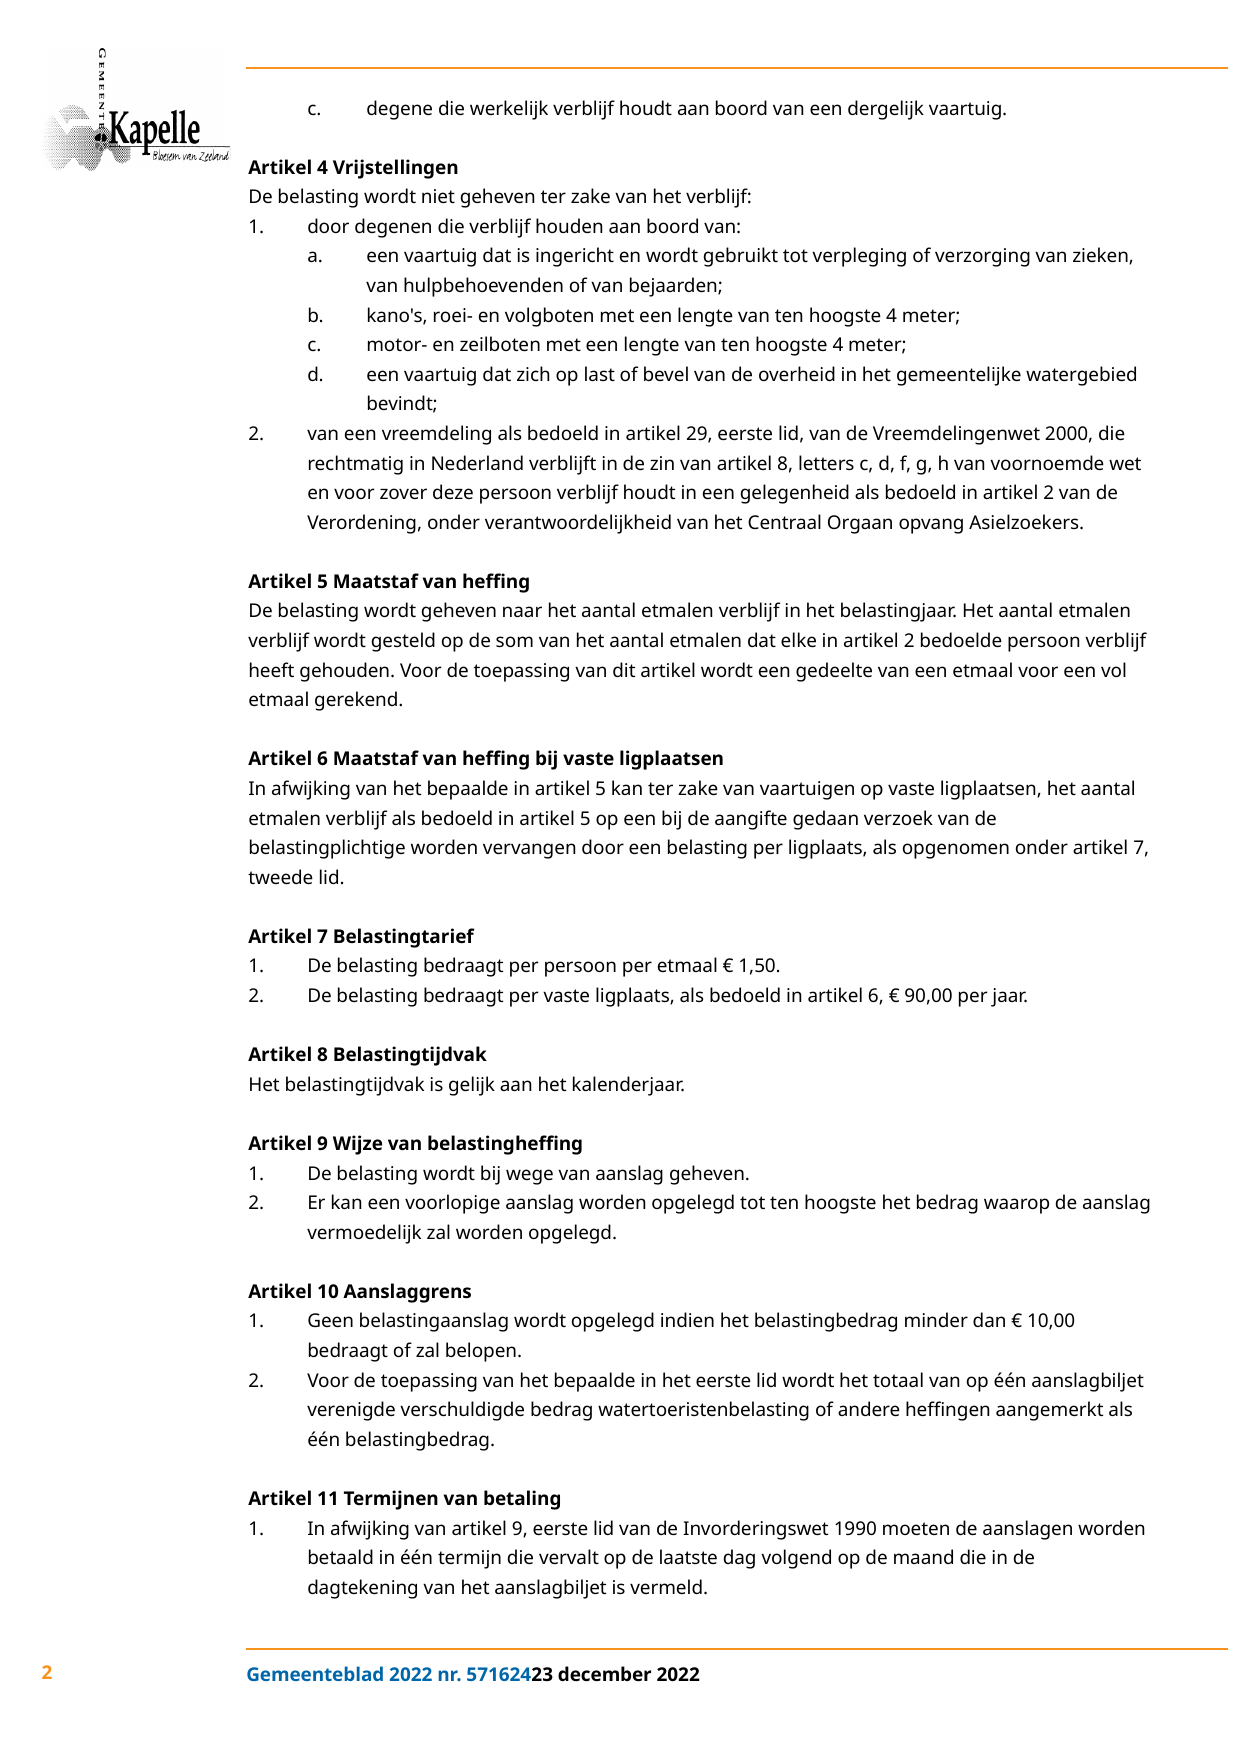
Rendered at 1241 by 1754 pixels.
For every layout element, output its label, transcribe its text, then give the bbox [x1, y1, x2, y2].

text Artikel 5 Maatstaf van heffing [248, 568, 1152, 594]
list door degenen die verblijf houden aan boord van: [248, 213, 1152, 239]
list motor- en zeilboten met een lengte van ten hoogste 4 meter; [307, 331, 1152, 357]
text Artikel 9 Wijze van belastingheffing [248, 1130, 1152, 1156]
text Artikel 8 Belastingtijdvak [248, 1041, 1152, 1067]
list Er kan een voorlopige aanslag worden opgelegd tot ten hoogste het bedrag waarop de aanslag vermoedelijk zal worden opgelegd. [248, 1189, 1152, 1245]
text De belasting wordt niet geheven ter zake van het verblijf: [248, 183, 1152, 209]
list De belasting wordt bij wege van aanslag geheven. [248, 1160, 1152, 1186]
text Het belastingtijdvak is gelijk aan het kalenderjaar. [248, 1071, 1152, 1097]
list De belasting bedraagt per vaste ligplaats, als bedoeld in artikel 6, € 90,00 per jaar. [248, 982, 1152, 1008]
list van een vreemdeling als bedoeld in artikel 29, eerste lid, van de Vreemdelingenwet 2000, die rechtmatig in Nederland verblijft in de zin van artikel 8, letters c, d, f, g, h van voornoemde wet en voor zover deze persoon verblijf houdt in een gelegenheid als bedoeld in artikel 2 van de Verordening, onder verantwoordelijkheid van het Centraal Orgaan opvang Asielzoekers. [248, 420, 1152, 535]
text Artikel 7 Belastingtarief [248, 923, 1152, 949]
text Artikel 11 Termijnen van betaling [248, 1485, 1152, 1511]
text Artikel 4 Vrijstellingen [248, 154, 1152, 180]
text Artikel 6 Maatstaf van heffing bij vaste ligplaatsen [248, 746, 1152, 771]
list Geen belastingaanslag wordt opgelegd indien het belastingbedrag minder dan € 10,00 bedraagt of zal belopen. [248, 1308, 1152, 1363]
list De belasting bedraagt per persoon per etmaal € 1,50. [248, 953, 1152, 978]
list een vaartuig dat zich op last of bevel van de overheid in het gemeentelijke watergebied bevindt; [307, 361, 1152, 416]
list een vaartuig dat is ingericht en wordt gebruikt tot verpleging of verzorging van zieken, van hulpbehoevenden of van bejaarden; [307, 243, 1152, 298]
list kano's, roei- en volgboten met een lengte van ten hoogste 4 meter; [307, 302, 1152, 328]
text De belasting wordt geheven naar het aantal etmalen verblijf in het belastingjaar. Het aantal etmalen verblijf wordt gesteld op de som van het aantal etmalen dat elke in artikel 2 bedoelde persoon verblijf heeft gehouden. Voor de toepassing van dit artikel wordt een gedeelte van een etmaal voor een vol etmaal gerekend. [248, 598, 1152, 712]
text Artikel 10 Aanslaggrens [248, 1278, 1152, 1304]
text In afwijking van het bepaalde in artikel 5 kan ter zake van vaartuigen op vaste ligplaatsen, het aantal etmalen verblijf als bedoeld in artikel 5 op een bij de aangifte gedaan verzoek van de belastingplichtige worden vervangen door een belasting per ligplaats, als opgenomen onder artikel 7, tweede lid. [248, 775, 1152, 890]
picture [41, 47, 231, 172]
list In afwijking van artikel 9, eerste lid van de Invorderingswet 1990 moeten de aanslagen worden betaald in één termijn die vervalt op de laatste dag volgend op de maand die in de dagtekening van het aanslagbiljet is vermeld. [248, 1515, 1152, 1600]
list degene die werkelijk verblijf houdt aan boord van een dergelijk vaartuig. [307, 95, 1152, 121]
list Voor de toepassing van het bepaalde in het eerste lid wordt het totaal van op één aanslagbiljet verenigde verschuldigde bedrag watertoeristenbelasting of andere heffingen aangemerkt als één belastingbedrag. [248, 1367, 1152, 1452]
